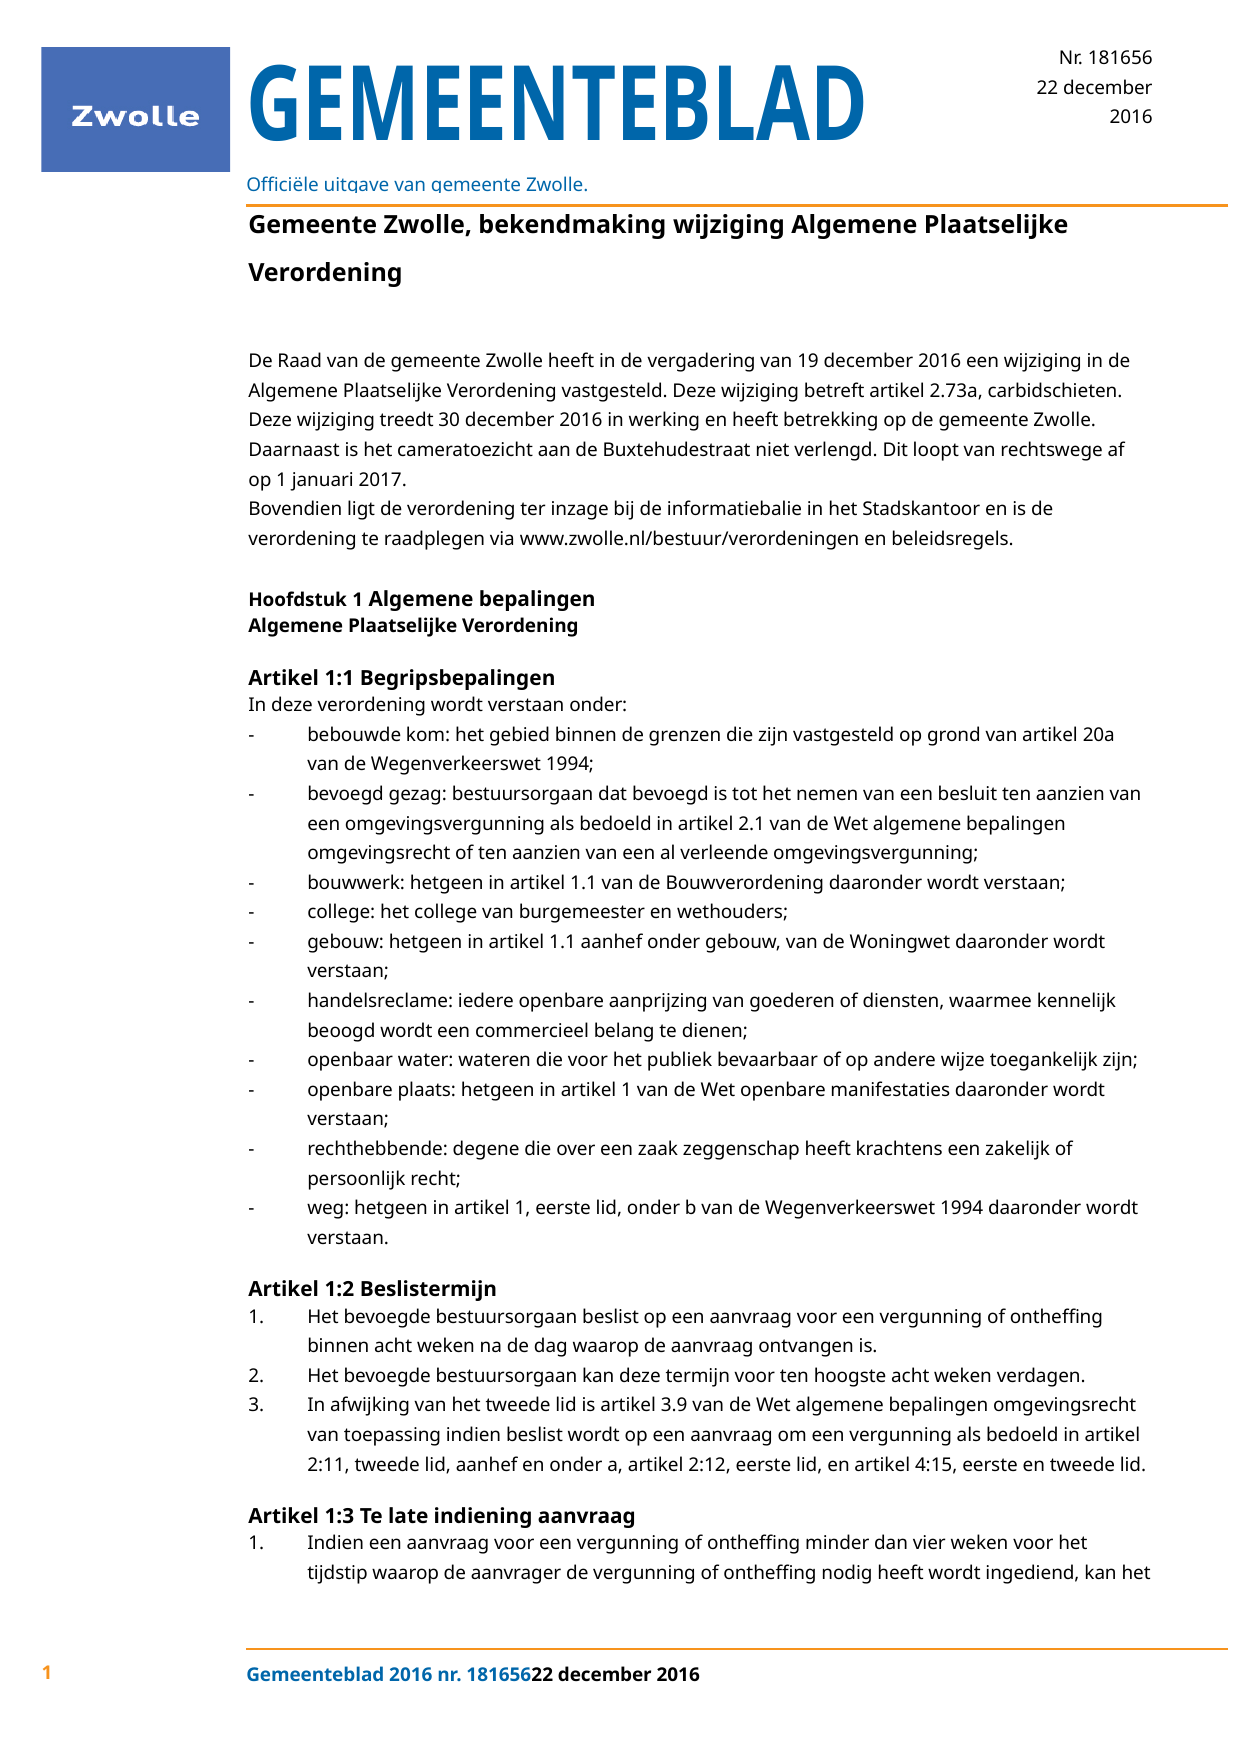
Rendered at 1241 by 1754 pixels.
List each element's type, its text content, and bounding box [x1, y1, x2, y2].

text De Raad van de gemeente Zwolle heeft in de vergadering van 19 december 2016 een wijziging in de Algemene Plaatselijke Verordening vastgesteld. Deze wijziging betreft artikel 2.73a, carbidschieten. Deze wijziging treedt 30 december 2016 in werking en heeft betrekking op de gemeente Zwolle. Daarnaast is het cameratoezicht aan de Buxtehudestraat niet verlengd. Dit loopt van rechtswege af op 1 januari 2017. [248, 347, 1152, 492]
list Indien een aanvraag voor een vergunning of ontheffing minder dan vier weken voor het tijdstip waarop de aanvrager de vergunning of ontheffing nodig heeft wordt ingediend, kan het [248, 1529, 1152, 1585]
list handelsreclame: iedere openbare aanprijzing van goederen of diensten, waarmee kennelijk beoogd wordt een commercieel belang te dienen; [248, 987, 1152, 1043]
text Artikel 1:1 Begripsbepalingen [248, 663, 1152, 691]
text Artikel 1:3 Te late indiening aanvraag [248, 1501, 1152, 1529]
list bouwwerk: hetgeen in artikel 1.1 van de Bouwverordening daaronder wordt verstaan; [248, 869, 1152, 895]
list gebouw: hetgeen in artikel 1.1 aanhef onder gebouw, van de Woningwet daaronder wordt verstaan; [248, 928, 1152, 983]
text Algemene Plaatselijke Verordening [248, 613, 1152, 638]
text Artikel 1:2 Beslistermijn [248, 1274, 1152, 1303]
text Gemeente Zwolle, bekendmaking wijziging Algemene Plaatselijke Verordening [248, 207, 1152, 288]
list college: het college van burgemeester en wethouders; [248, 898, 1152, 924]
list rechthebbende: degene die over een zaak zeggenschap heeft krachtens een zakelijk of persoonlijk recht; [248, 1135, 1152, 1191]
list bevoegd gezag: bestuursorgaan dat bevoegd is tot het nemen van een besluit ten aanzien van een omgevingsvergunning als bedoeld in artikel 2.1 van de Wet algemene bepalingen omgevingsrecht of ten aanzien van een al verleende omgevingsvergunning; [248, 780, 1152, 865]
text In deze verordening wordt verstaan onder: [248, 691, 1152, 717]
list bebouwde kom: het gebied binnen de grenzen die zijn vastgesteld op grond van artikel 20a van de Wegenverkeerswet 1994; [248, 721, 1152, 776]
list weg: hetgeen in artikel 1, eerste lid, onder b van de Wegenverkeerswet 1994 daaronder wordt verstaan. [248, 1194, 1152, 1250]
list Het bevoegde bestuursorgaan kan deze termijn voor ten hoogste acht weken verdagen. [248, 1362, 1152, 1388]
list openbare plaats: hetgeen in artikel 1 van de Wet openbare manifestaties daaronder wordt verstaan; [248, 1076, 1152, 1131]
list Het bevoegde bestuursorgaan beslist op een aanvraag voor een vergunning of ontheffing binnen acht weken na de dag waarop de aanvraag ontvangen is. [248, 1303, 1152, 1358]
text Bovendien ligt de verordening ter inzage bij de informatiebalie in het Stadskantoor en is de verordening te raadplegen via www.zwolle.nl/bestuur/verordeningen en beleidsregels. [248, 495, 1152, 551]
text Hoofdstuk 1 Algemene bepalingen [248, 584, 1152, 613]
list openbaar water: wateren die voor het publiek bevaarbaar of op andere wijze toegankelijk zijn; [248, 1046, 1152, 1072]
picture [41, 47, 231, 172]
list In afwijking van het tweede lid is artikel 3.9 van de Wet algemene bepalingen omgevingsrecht van toepassing indien beslist wordt op een aanvraag om een vergunning als bedoeld in artikel 2:11, tweede lid, aanhef en onder a, artikel 2:12, eerste lid, en artikel 4:15, eerste en tweede lid. [248, 1392, 1152, 1476]
